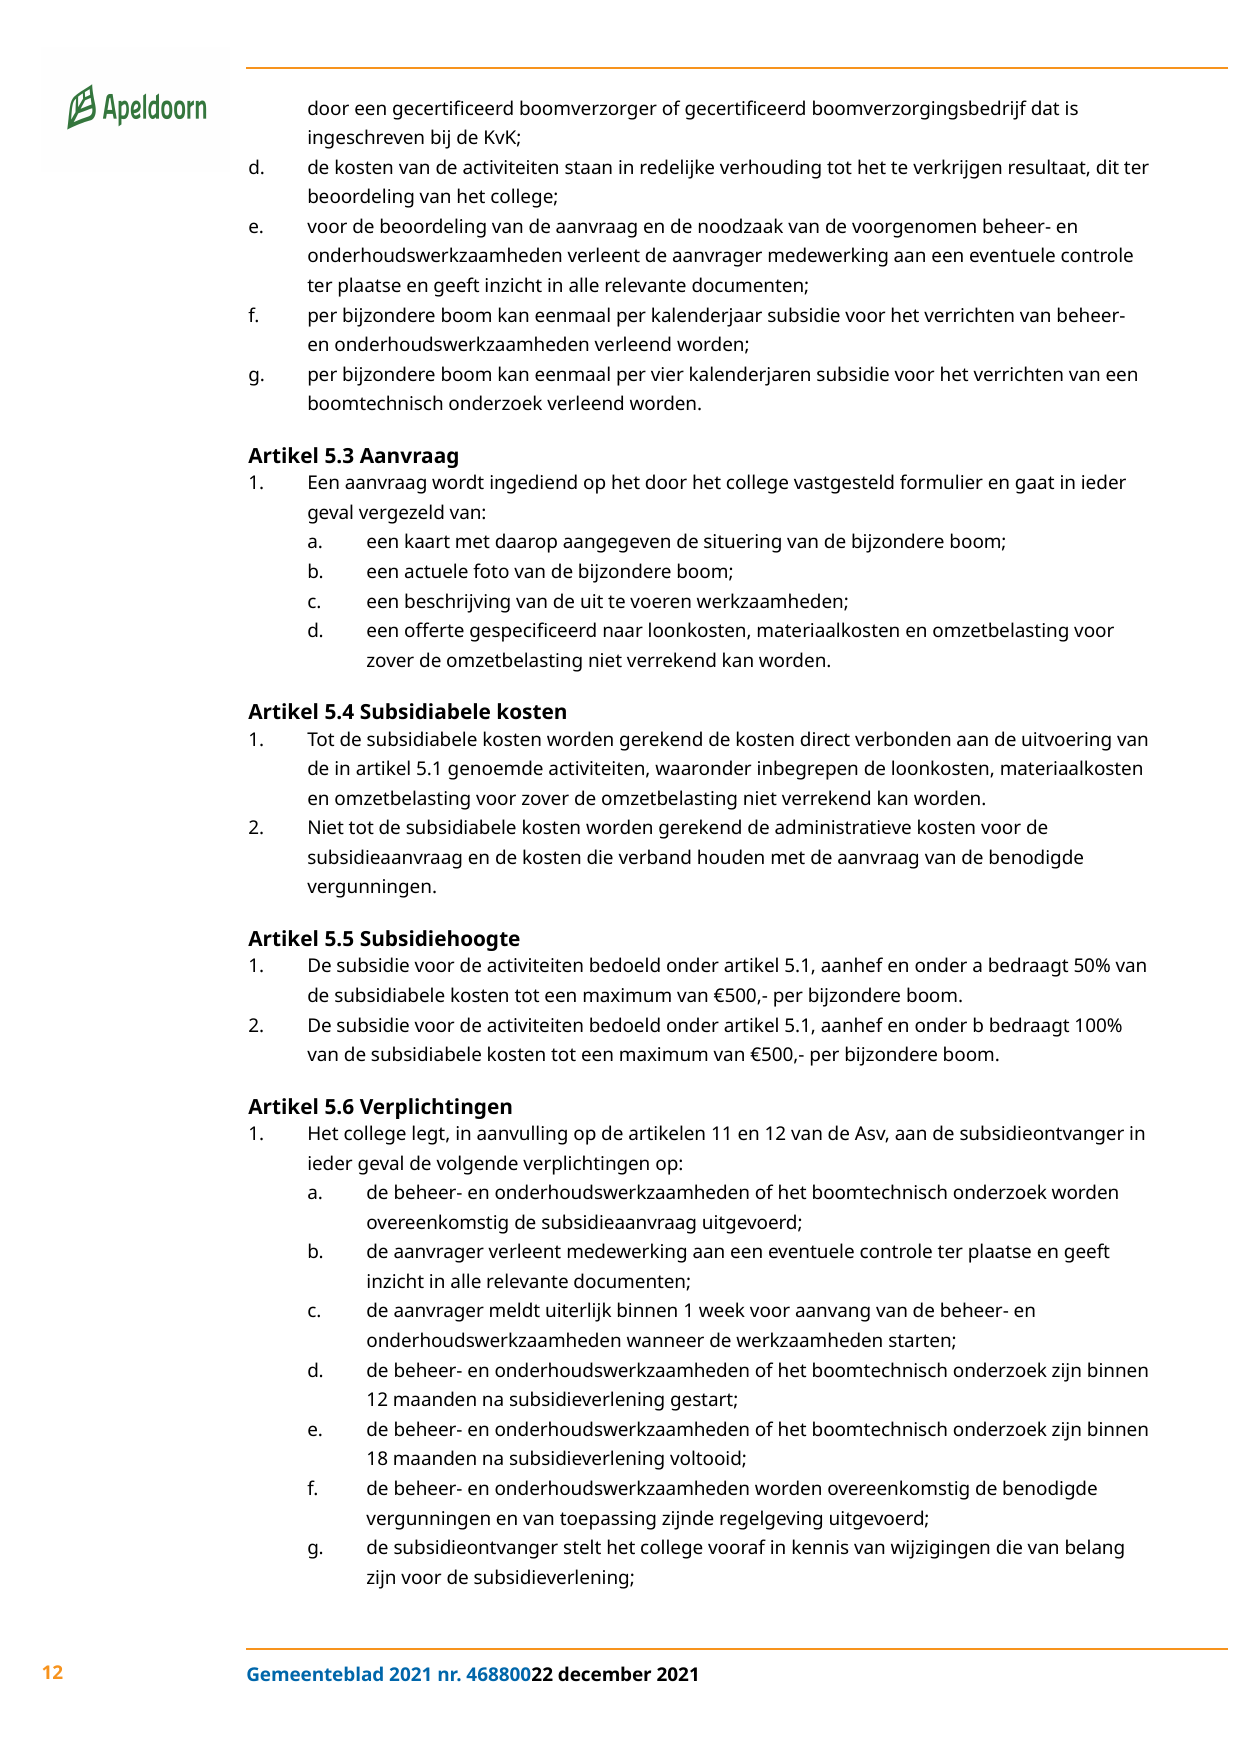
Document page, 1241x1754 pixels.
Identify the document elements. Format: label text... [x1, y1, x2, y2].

text Artikel 5.6 Verplichtingen [248, 1092, 1152, 1120]
list voor de beoordeling van de aanvraag en de noodzaak van de voorgenomen beheer- en onderhoudswerkzaamheden verleent de aanvrager medewerking aan een eventuele controle ter plaatse en geeft inzicht in alle relevante documenten; [248, 213, 1152, 298]
list de beheer- en onderhoudswerkzaamheden worden overeenkomstig de benodigde vergunningen en van toepassing zijnde regelgeving uitgevoerd; [307, 1475, 1152, 1531]
list Een aanvraag wordt ingediend op het door het college vastgesteld formulier en gaat in ieder geval vergezeld van: [248, 469, 1152, 525]
picture [41, 47, 231, 172]
list een beschrijving van de uit te voeren werkzaamheden; [307, 588, 1152, 613]
list De subsidie voor de activiteiten bedoeld onder artikel 5.1, aanhef en onder a bedraagt 50% van de subsidiabele kosten tot een maximum van €500,- per bijzondere boom. [248, 953, 1152, 1008]
text Artikel 5.4 Subsidiabele kosten [248, 697, 1152, 726]
list een kaart met daarop aangegeven de situering van de bijzondere boom; [307, 529, 1152, 554]
list de beheer- en onderhoudswerkzaamheden of het boomtechnisch onderzoek worden overeenkomstig de subsidieaanvraag uitgevoerd; [307, 1179, 1152, 1235]
list per bijzondere boom kan eenmaal per kalenderjaar subsidie voor het verrichten van beheer- en onderhoudswerkzaamheden verleend worden; [248, 302, 1152, 357]
list de aanvrager verleent medewerking aan een eventuele controle ter plaatse en geeft inzicht in alle relevante documenten; [307, 1238, 1152, 1294]
list Niet tot de subsidiabele kosten worden gerekend de administratieve kosten voor de subsidieaanvraag en de kosten die verband houden met de aanvraag van de benodigde vergunningen. [248, 814, 1152, 899]
list de beheer- en onderhoudswerkzaamheden of het boomtechnisch onderzoek zijn binnen 12 maanden na subsidieverlening gestart; [307, 1357, 1152, 1412]
list per bijzondere boom kan eenmaal per vier kalenderjaren subsidie voor het verrichten van een boomtechnisch onderzoek verleend worden. [248, 361, 1152, 416]
list een offerte gespecificeerd naar loonkosten, materiaalkosten en omzetbelasting voor zover de omzetbelasting niet verrekend kan worden. [307, 617, 1152, 673]
list De subsidie voor de activiteiten bedoeld onder artikel 5.1, aanhef en onder b bedraagt 100% van de subsidiabele kosten tot een maximum van €500,- per bijzondere boom. [248, 1012, 1152, 1067]
text Artikel 5.5 Subsidiehoogte [248, 924, 1152, 953]
list een actuele foto van de bijzondere boom; [307, 558, 1152, 584]
list de aanvrager meldt uiterlijk binnen 1 week voor aanvang van de beheer- en onderhoudswerkzaamheden wanneer de werkzaamheden starten; [307, 1298, 1152, 1353]
list Tot de subsidiabele kosten worden gerekend de kosten direct verbonden aan de uitvoering van de in artikel 5.1 genoemde activiteiten, waaronder inbegrepen de loonkosten, materiaalkosten en omzetbelasting voor zover de omzetbelasting niet verrekend kan worden. [248, 726, 1152, 811]
list de subsidieontvanger stelt het college vooraf in kennis van wijzigingen die van belang zijn voor de subsidieverlening; [307, 1534, 1152, 1590]
text Artikel 5.3 Aanvraag [248, 441, 1152, 469]
list Het college legt, in aanvulling op de artikelen 11 en 12 van de Asv, aan de subsidieontvanger in ieder geval de volgende verplichtingen op: [248, 1120, 1152, 1176]
list door een gecertificeerd boomverzorger of gecertificeerd boomverzorgingsbedrijf dat is ingeschreven bij de KvK; [248, 95, 1152, 150]
list de beheer- en onderhoudswerkzaamheden of het boomtechnisch onderzoek zijn binnen 18 maanden na subsidieverlening voltooid; [307, 1416, 1152, 1471]
list de kosten van de activiteiten staan in redelijke verhouding tot het te verkrijgen resultaat, dit ter beoordeling van het college; [248, 154, 1152, 209]
